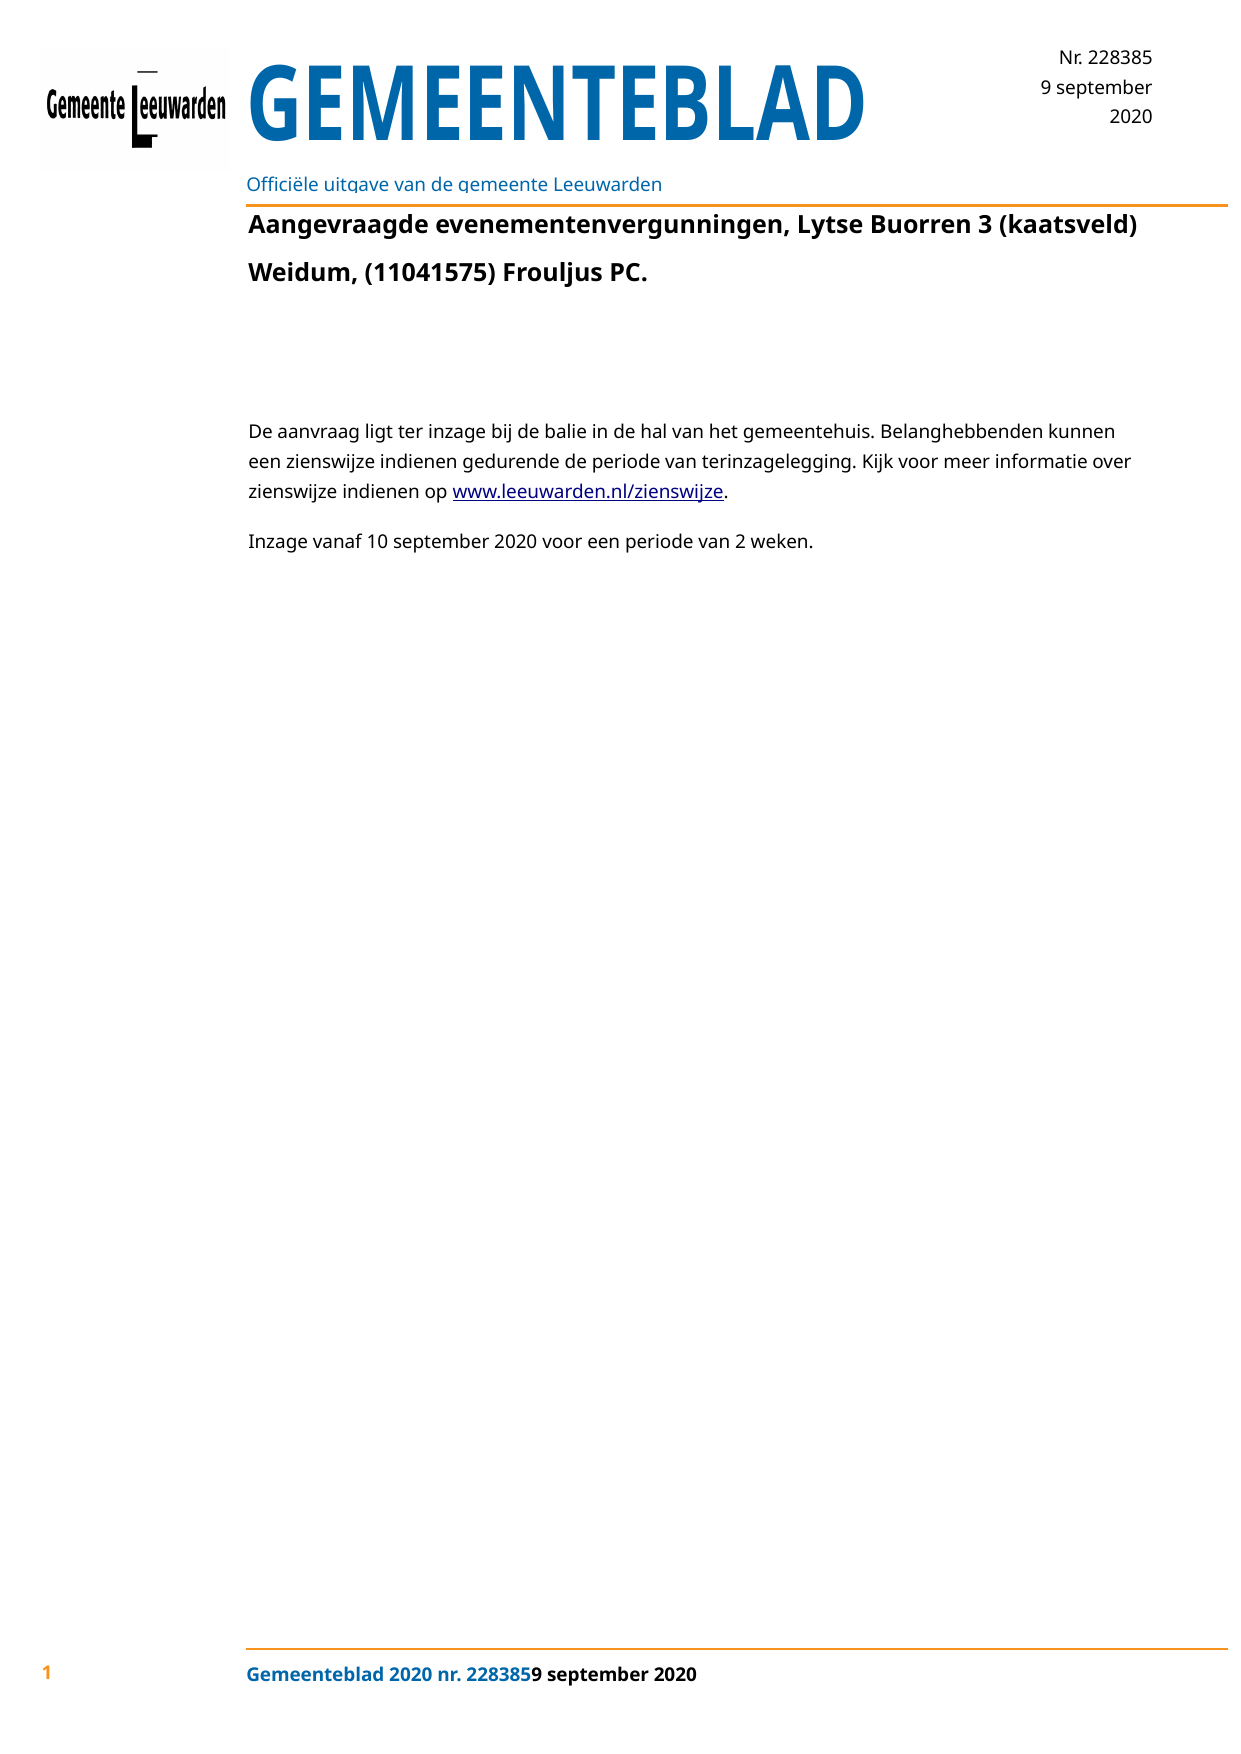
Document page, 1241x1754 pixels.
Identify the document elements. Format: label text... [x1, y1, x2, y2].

text Inzage vanaf 10 september 2020 voor een periode van 2 weken. [248, 528, 1152, 554]
picture [41, 47, 231, 172]
text Aangevraagde evenementenvergunningen, Lytse Buorren 3 (kaatsveld) Weidum, (11041575) Frouljus PC. [248, 207, 1152, 288]
text De aanvraag ligt ter inzage bij de balie in de hal van het gemeentehuis. Belanghebbenden kunnen een zienswijze indienen gedurende de periode van terinzagelegging. Kijk voor meer informatie over zienswijze indienen op www.leeuwarden.nl/zienswijze. [248, 419, 1152, 504]
